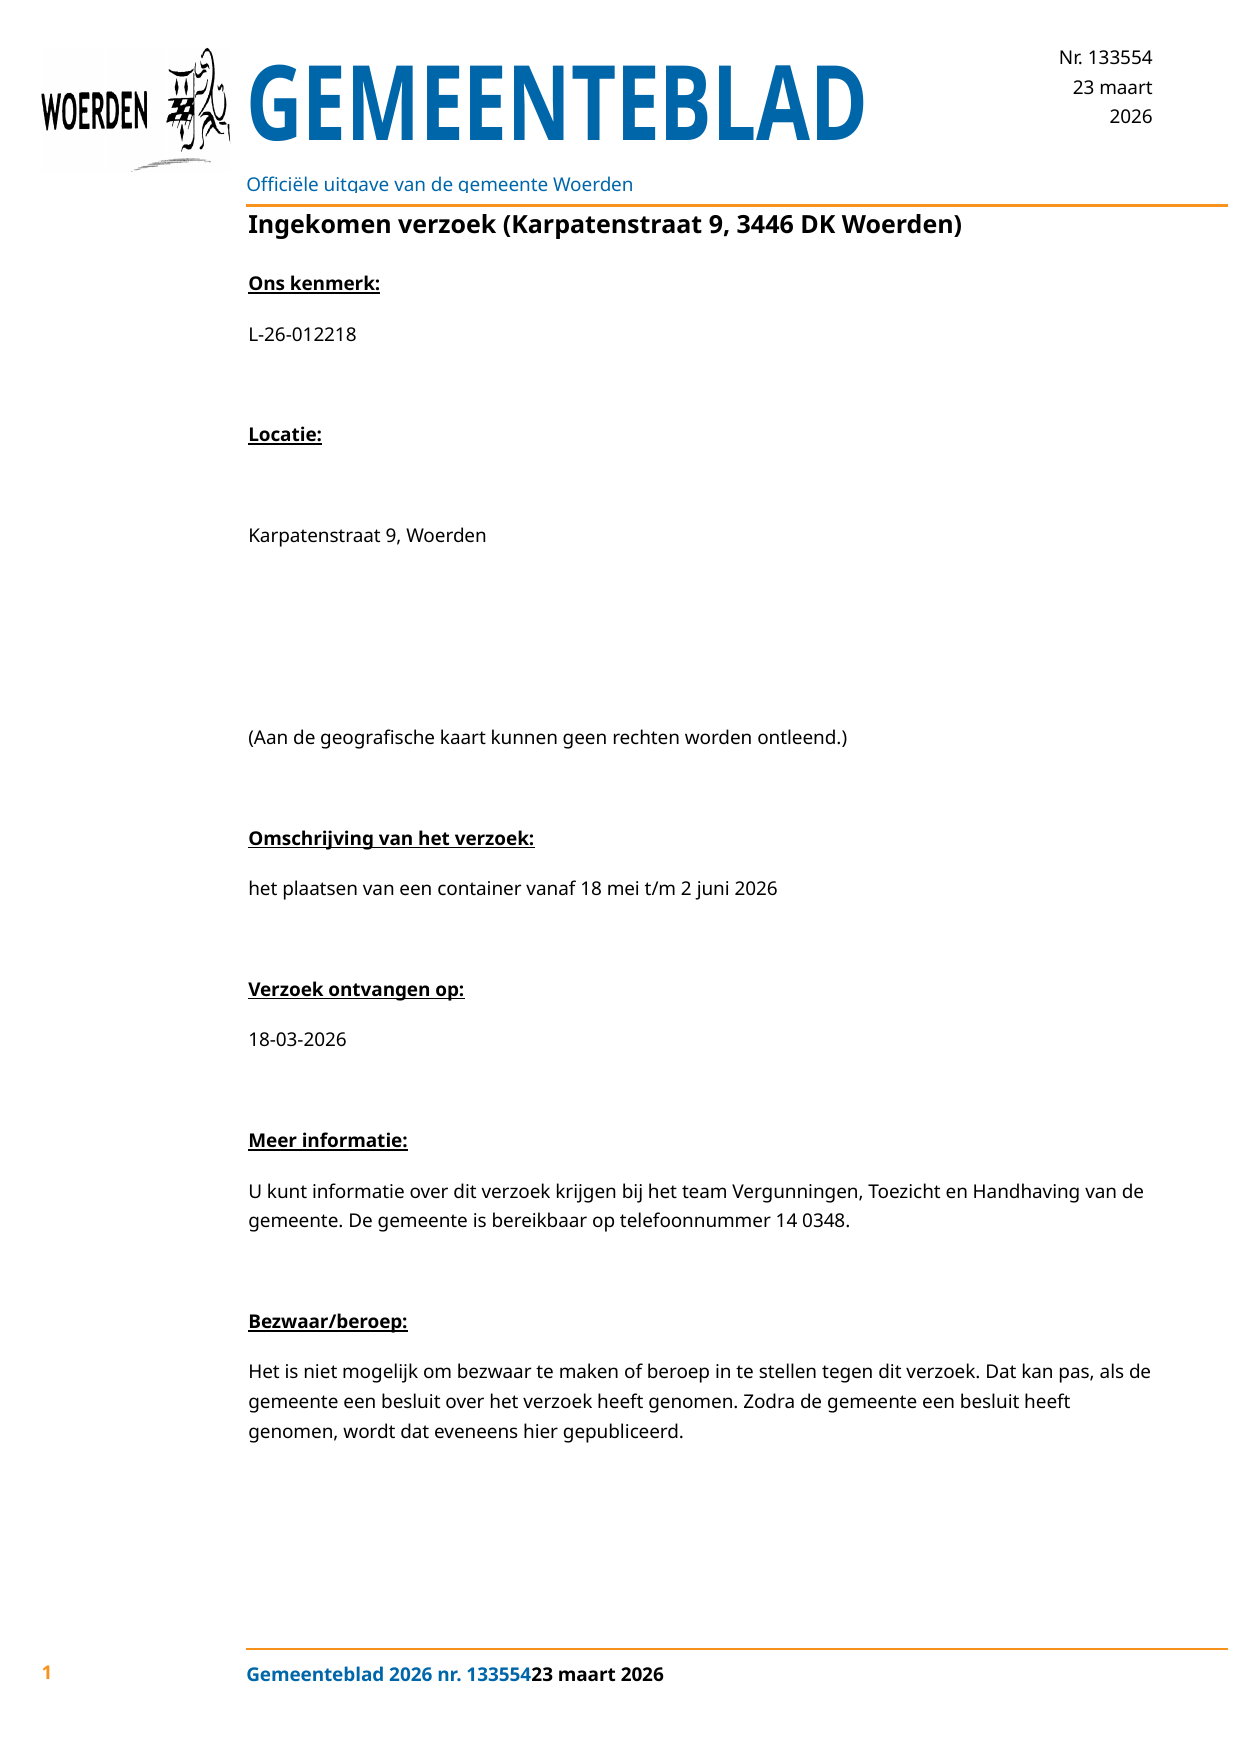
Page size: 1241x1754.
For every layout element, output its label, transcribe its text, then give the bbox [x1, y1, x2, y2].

text Ons kenmerk: [248, 270, 1152, 296]
text Locatie: [248, 422, 1152, 447]
text L-26-012218 [248, 321, 1152, 346]
text U kunt informatie over dit verzoek krijgen bij het team Vergunningen, Toezicht en Handhaving van de gemeente. De gemeente is bereikbaar op telefoonnummer 14 0348. [248, 1178, 1152, 1233]
text Karpatenstraat 9, Woerden [248, 522, 1152, 548]
picture [41, 47, 231, 172]
text het plaatsen van een container vanaf 18 mei t/m 2 juni 2026 [248, 875, 1152, 901]
text 18-03-2026 [248, 1027, 1152, 1052]
text Het is niet mogelijk om bezwaar te maken of beroep in te stellen tegen dit verzoek. Dat kan pas, als de gemeente een besluit over het verzoek heeft genomen. Zodra de gemeente een besluit heeft genomen, wordt dat eveneens hier gepubliceerd. [248, 1359, 1152, 1443]
text (Aan de geografische kaart kunnen geen rechten worden ontleend.) [248, 724, 1152, 750]
text Verzoek ontvangen op: [248, 976, 1152, 1002]
text Bezwaar/beroep: [248, 1308, 1152, 1334]
text Omschrijving van het verzoek: [248, 825, 1152, 851]
text Meer informatie: [248, 1127, 1152, 1153]
text Ingekomen verzoek (Karpatenstraat 9, 3446 DK Woerden) [248, 207, 1152, 241]
